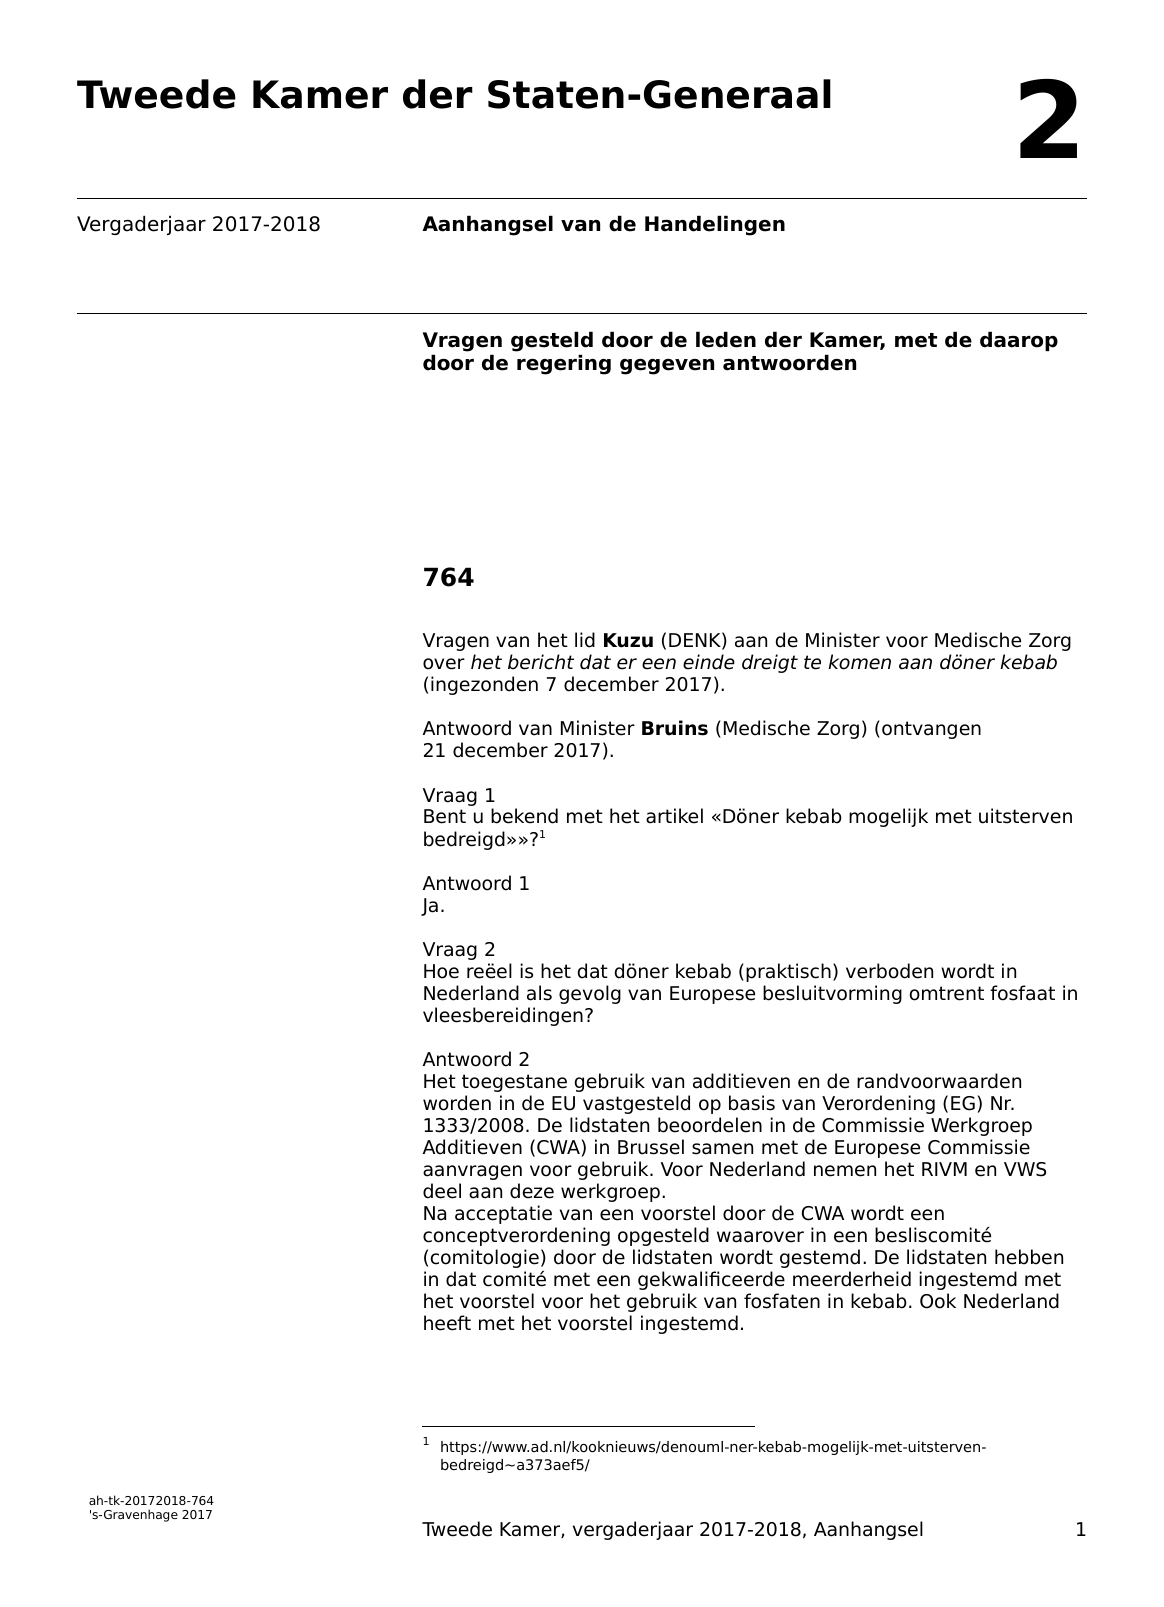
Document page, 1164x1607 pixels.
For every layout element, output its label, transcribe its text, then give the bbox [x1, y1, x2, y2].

table_cell Vragen gesteld door de leden der Kamer, met de daarop door de regering gegeven antwoorden [422, 314, 1087, 375]
text ah-tk-20172018-764 [88, 1494, 323, 1508]
text Vragen van het lid Kuzu (DENK) aan de Minister voor Medische Zorg over het bericht dat er een einde dreigt te komen aan döner kebab (ingezonden 7 december 2017). [422, 630, 1087, 696]
text 764 [422, 563, 1087, 592]
table_cell [77, 314, 422, 375]
text Vraag 1 [422, 784, 1087, 806]
table_header 2 [886, 59, 1087, 198]
text Antwoord 1 [422, 873, 1087, 894]
text https://www.ad.nl/kooknieuws/denouml-ner-kebab-mogelijk-met-uitsterven-bedreigd~a373aef5/ [422, 1435, 1087, 1474]
text Antwoord 2 [422, 1049, 1087, 1071]
table_cell Vergaderjaar 2017-2018 [77, 199, 422, 313]
text Het toegestane gebruik van additieven en de randvoorwaarden worden in de EU vastgesteld op basis van Verordening (EG) Nr. 1333/2008. De lidstaten beoordelen in de Commissie Werkgroep Additieven (CWA) in Brussel samen met de Europese Commissie aanvragen voor gebruik. Voor Nederland nemen het RIVM en VWS deel aan deze werkgroep. [422, 1071, 1087, 1203]
text 's-Gravenhage 2017 [88, 1508, 323, 1522]
text Bent u bekend met het artikel «Döner kebab mogelijk met uitsterven bedreigd»»? [422, 806, 1087, 850]
text Hoe reëel is het dat döner kebab (praktisch) verboden wordt in Nederland als gevolg van Europese besluitvorming omtrent fosfaat in vleesbereidingen? [422, 961, 1087, 1027]
text Na acceptatie van een voorstel door de CWA wordt een conceptverordening opgesteld waarover in een besliscomité (comitologie) door de lidstaten wordt gestemd. De lidstaten hebben in dat comité met een gekwalificeerde meerderheid ingestemd met het voorstel voor het gebruik van fosfaten in kebab. Ook Nederland heeft met het voorstel ingestemd. [422, 1203, 1087, 1334]
text Antwoord van Minister Bruins (Medische Zorg) (ontvangen 21 december 2017). [422, 718, 1087, 762]
table_header Tweede Kamer der Staten-Generaal [77, 59, 886, 198]
text Ja. [422, 894, 1087, 917]
text Vraag 2 [422, 939, 1087, 961]
table_cell Aanhangsel van de Handelingen [422, 199, 1087, 313]
